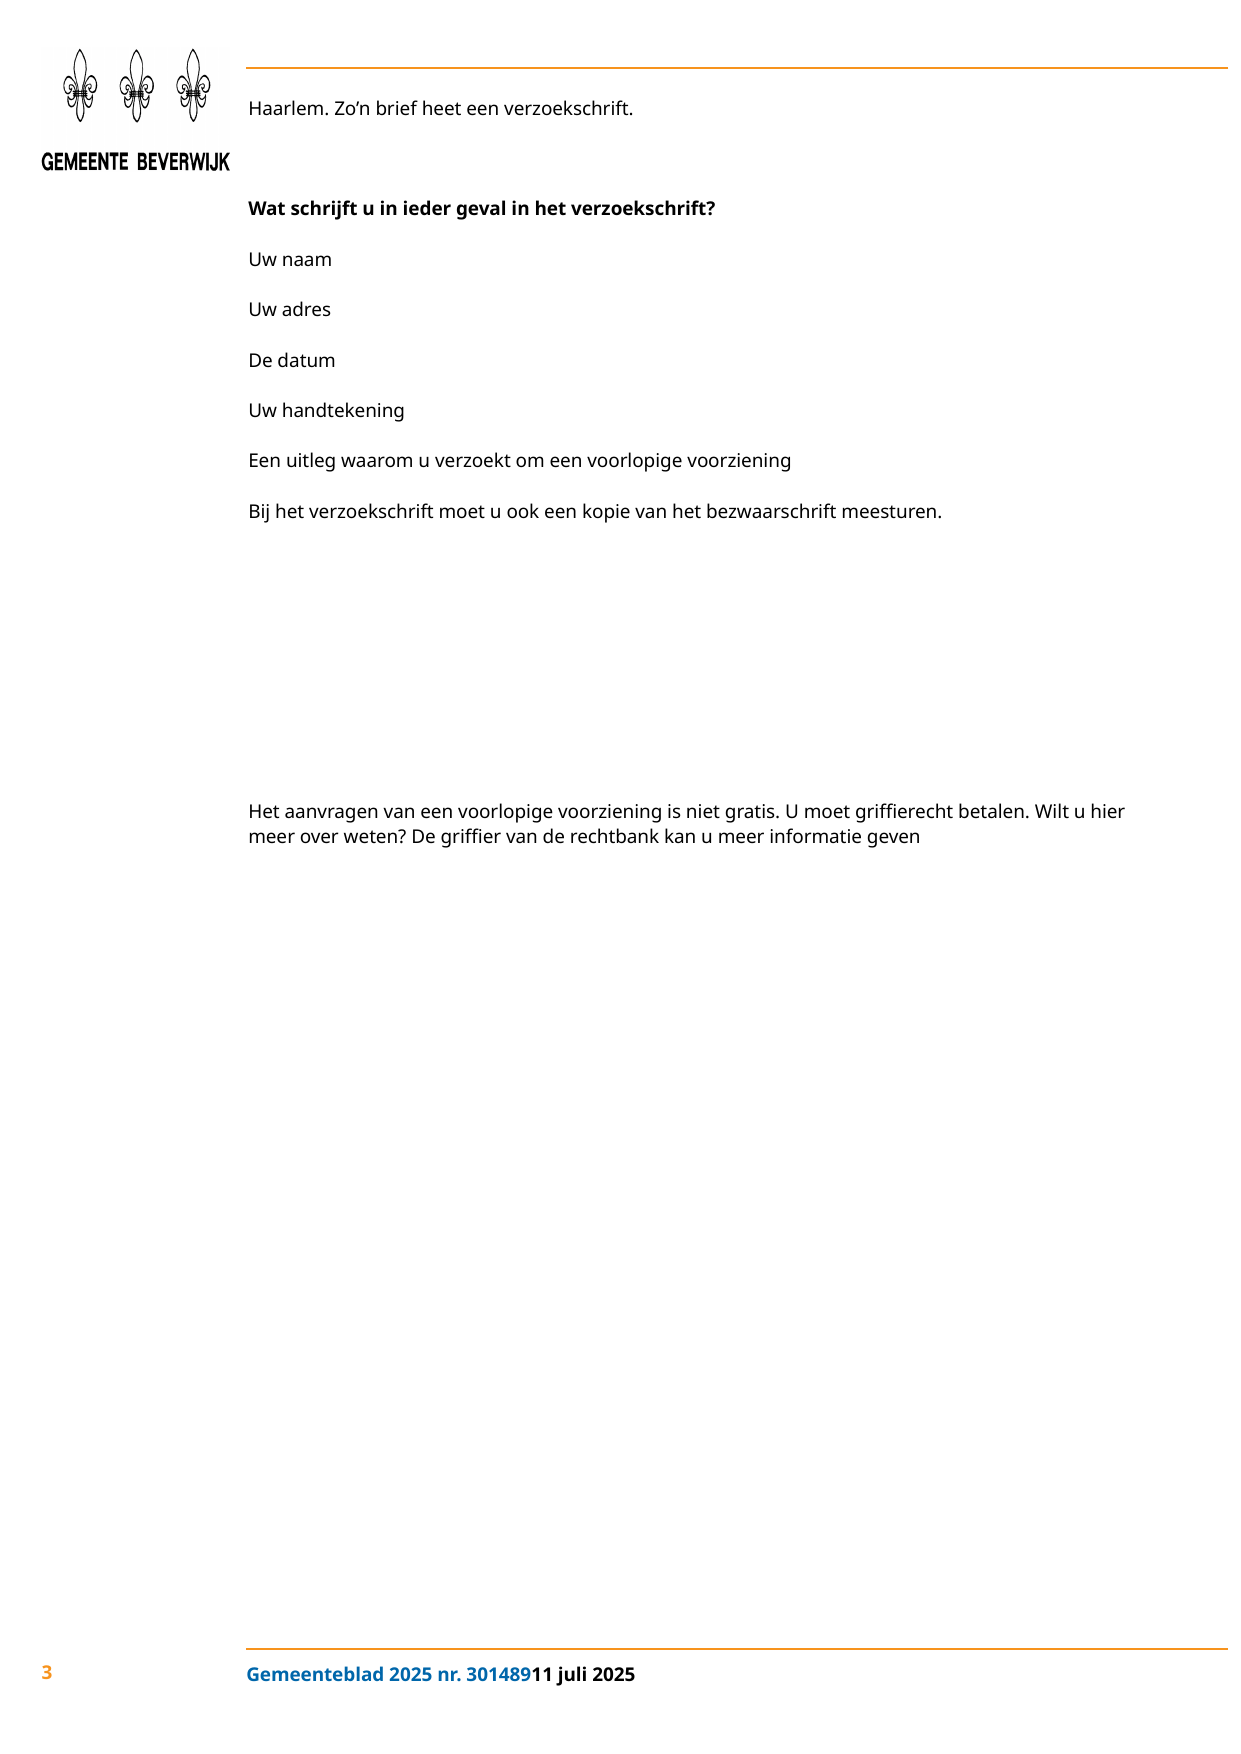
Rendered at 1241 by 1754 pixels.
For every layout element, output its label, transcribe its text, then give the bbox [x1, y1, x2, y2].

picture [41, 47, 231, 172]
text Het aanvragen van een voorlopige voorziening is niet gratis. U moet griffierecht betalen. Wilt u hier meer over weten? De griffier van de rechtbank kan u meer informatie geven [248, 798, 1152, 849]
text Bij het verzoekschrift moet u ook een kopie van het bezwaarschrift meesturen. [248, 498, 1152, 524]
text Haarlem. Zo’n brief heet een verzoekschrift. [248, 95, 1152, 121]
text Uw adres [248, 296, 1152, 322]
text Uw naam [248, 246, 1152, 272]
text Uw handtekening [248, 397, 1152, 423]
text Een uitleg waarom u verzoekt om een voorlopige voorziening [248, 448, 1152, 473]
text Wat schrijft u in ieder geval in het verzoekschrift? [248, 196, 1152, 221]
text De datum [248, 347, 1152, 373]
